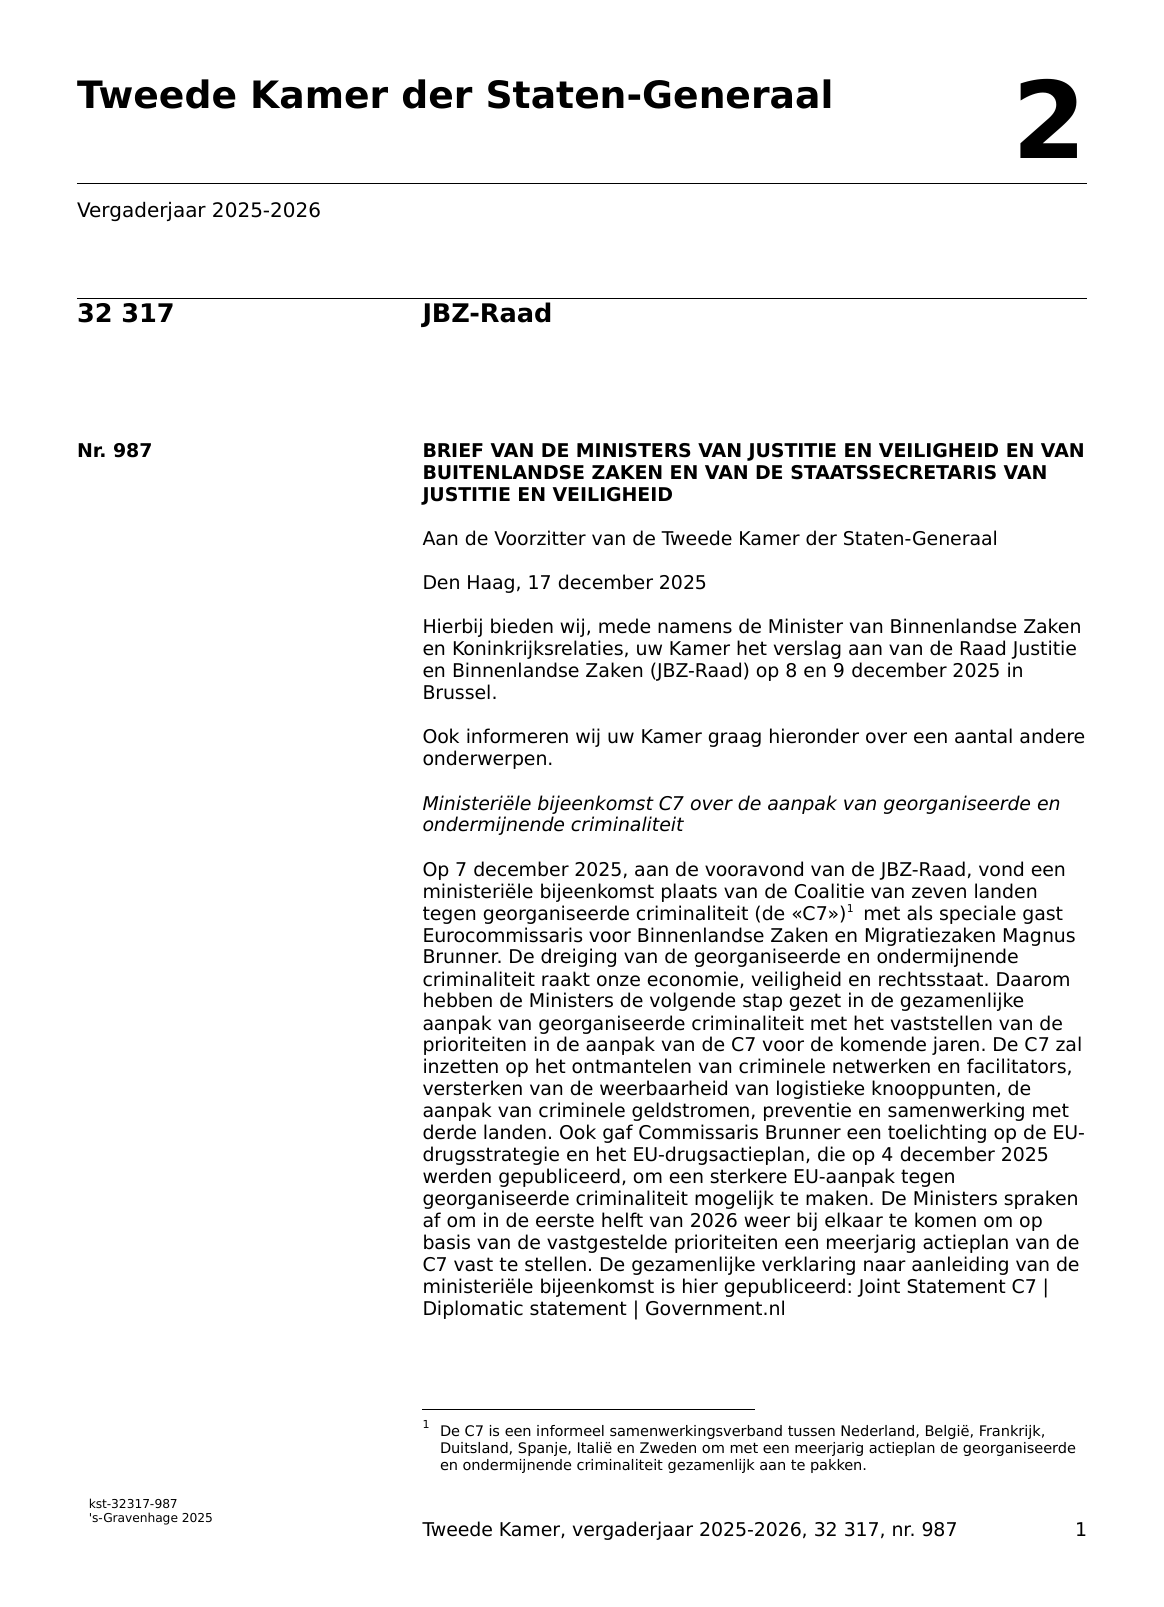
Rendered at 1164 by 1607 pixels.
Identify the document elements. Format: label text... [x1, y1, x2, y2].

table_header 2 [886, 59, 1087, 183]
table_header Tweede Kamer der Staten-Generaal [77, 59, 886, 183]
subtitle Nr. 987 BRIEF VAN DE MINISTERS VAN JUSTITIE EN VEILIGHEID EN VAN BUITENLANDSE ZAKEN EN VAN DE STAATSSECRETARIS VAN JUSTITIE EN VEILIGHEID [77, 440, 1087, 506]
table_cell Vergaderjaar 2025-2026 [77, 184, 1087, 298]
text 's-Gravenhage 2025 [88, 1511, 323, 1525]
text kst-32317-987 [88, 1497, 323, 1511]
text Hierbij bieden wij, mede namens de Minister van Binnenlandse Zaken en Koninkrijksrelaties, uw Kamer het verslag aan van de Raad Justitie en Binnenlandse Zaken (JBZ-Raad) op 8 en 9 december 2025 in Brussel. [422, 616, 1087, 704]
subtitle Ministeriële bijeenkomst C7 over de aanpak van georganiseerde en ondermijnende criminaliteit [422, 792, 1087, 836]
text Aan de Voorzitter van de Tweede Kamer der Staten-Generaal [422, 528, 1087, 550]
text Ook informeren wij uw Kamer graag hieronder over een aantal andere onderwerpen. [422, 726, 1087, 770]
text Den Haag, 17 december 2025 [422, 572, 1087, 594]
subtitle 32 317 JBZ-Raad [77, 299, 1087, 329]
text De C7 is een informeel samenwerkingsverband tussen Nederland, België, Frankrijk, Duitsland, Spanje, Italië en Zweden om met een meerjarig actieplan de georganiseerde en ondermijnende criminaliteit gezamenlijk aan te pakken. [422, 1418, 1087, 1474]
text Op 7 december 2025, aan de vooravond van de JBZ-Raad, vond een ministeriële bijeenkomst plaats van de Coalitie van zeven landen tegen georganiseerde criminaliteit (de «C7») met als speciale gast Eurocommissaris voor Binnenlandse Zaken en Migratiezaken Magnus Brunner. De dreiging van de georganiseerde en ondermijnende criminaliteit raakt onze economie, veiligheid en rechtsstaat. Daarom hebben de Ministers de volgende stap gezet in de gezamenlijke aanpak van georganiseerde criminaliteit met het vaststellen van de prioriteiten in de aanpak van de C7 voor de komende jaren. De C7 zal inzetten op het ontmantelen van criminele netwerken en facilitators, versterken van de weerbaarheid van logistieke knooppunten, de aanpak van criminele geldstromen, preventie en samenwerking met derde landen. Ook gaf Commissaris Brunner een toelichting op de EU-drugsstrategie en het EU-drugsactieplan, die op 4 december 2025 werden gepubliceerd, om een sterkere EU-aanpak tegen georganiseerde criminaliteit mogelijk te maken. De Ministers spraken af om in de eerste helft van 2026 weer bij elkaar te komen om op basis van de vastgestelde prioriteiten een meerjarig actieplan van de C7 vast te stellen. De gezamenlijke verklaring naar aanleiding van de ministeriële bijeenkomst is hier gepubliceerd: Joint Statement C7 | Diplomatic statement | Government.nl [422, 858, 1087, 1320]
